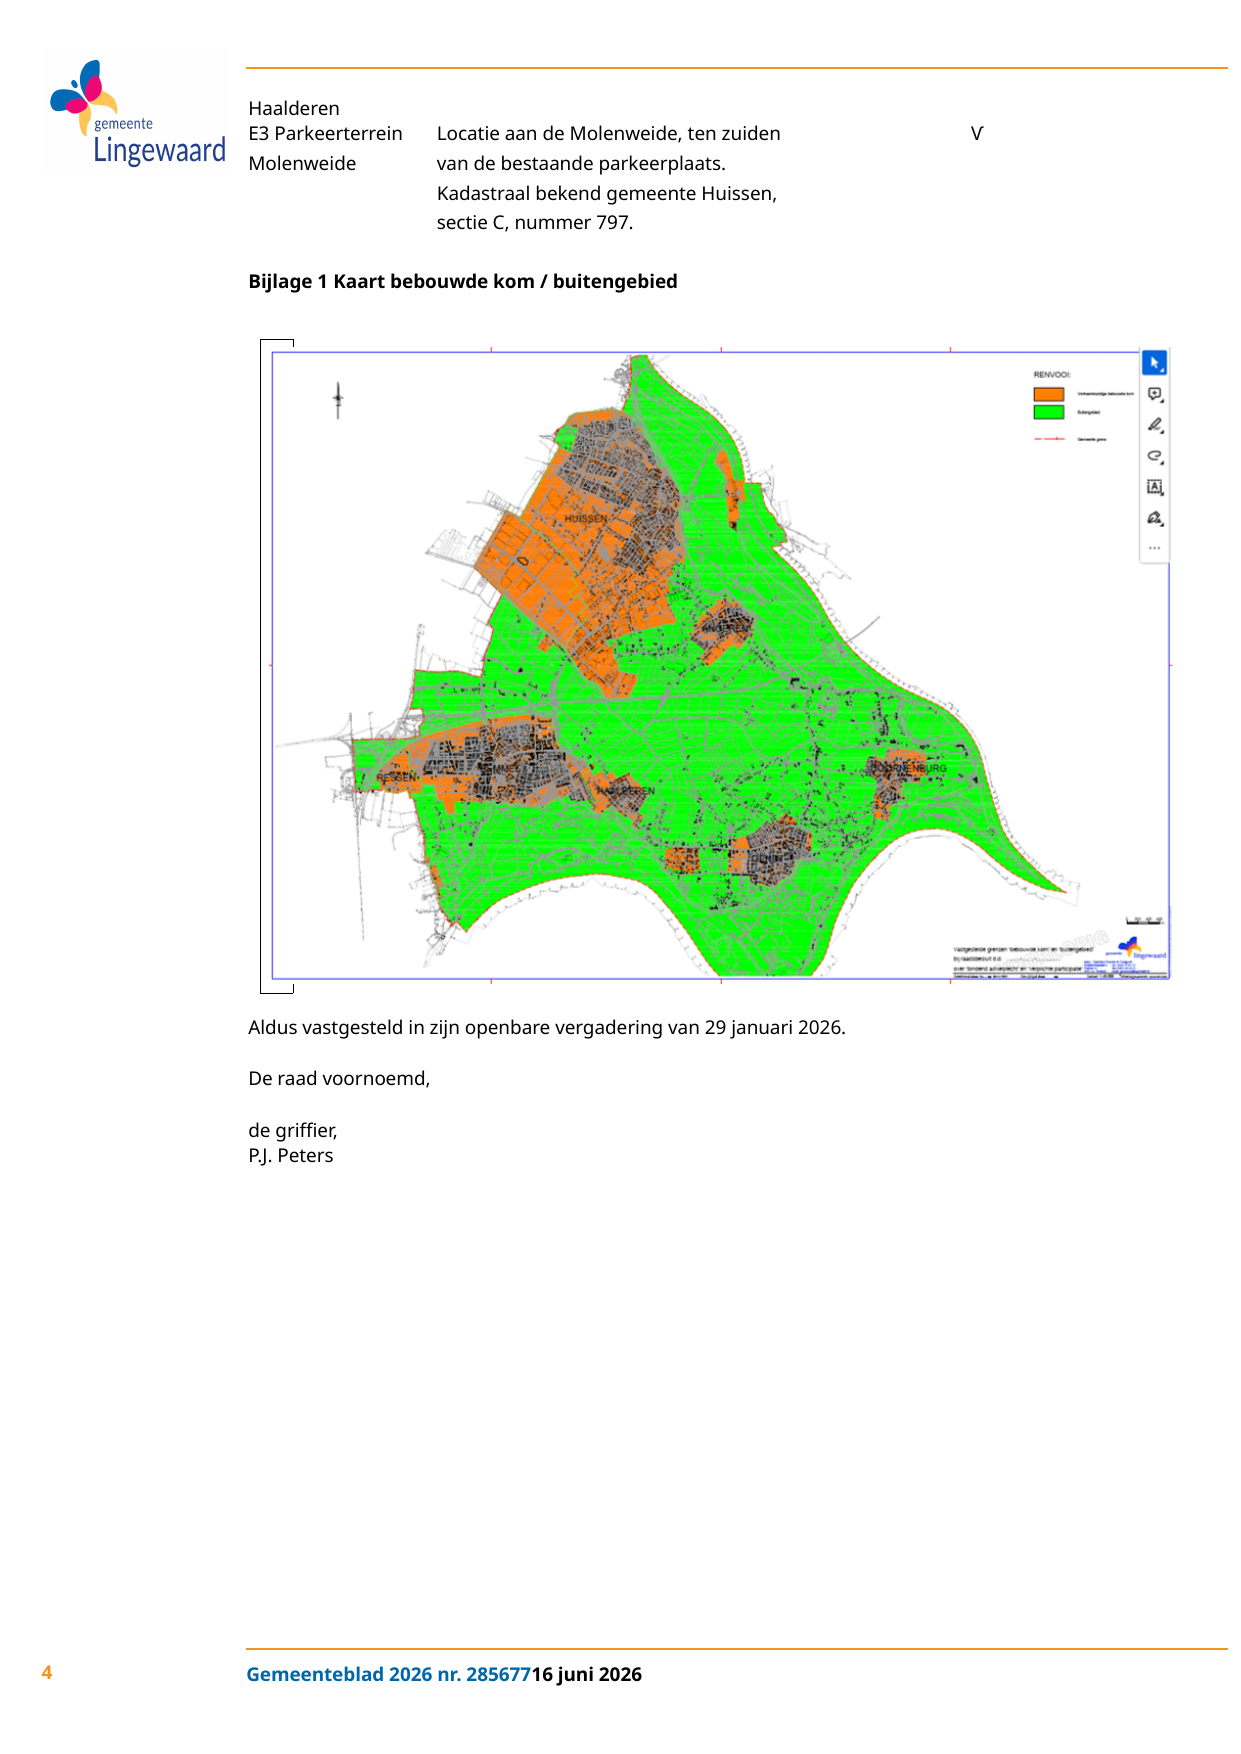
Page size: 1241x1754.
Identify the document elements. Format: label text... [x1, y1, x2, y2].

table_cell Ѵ [971, 121, 1152, 235]
table_cell Haalderen [248, 95, 437, 121]
text Bijlage 1 Kaart bebouwde kom / buitengebied [248, 268, 1152, 293]
table_cell [971, 95, 1152, 121]
text De raad voornoemd, [248, 1066, 1152, 1091]
picture [41, 47, 231, 172]
table_cell [790, 121, 971, 235]
picture [268, 347, 1173, 984]
table_cell [790, 95, 971, 121]
text P.J. Peters [248, 1143, 1152, 1168]
table_cell E3 Parkeerterrein Molenweide [248, 121, 437, 235]
table_cell [437, 95, 790, 121]
text de griffier, [248, 1117, 1152, 1143]
text Aldus vastgesteld in zijn openbare vergadering van 29 januari 2026. [248, 1014, 1152, 1040]
table_cell Locatie aan de Molenweide, ten zuiden van de bestaande parkeerplaats. Kadastraal bekend gemeente Huissen, sectie C, nummer 797. [437, 121, 790, 235]
